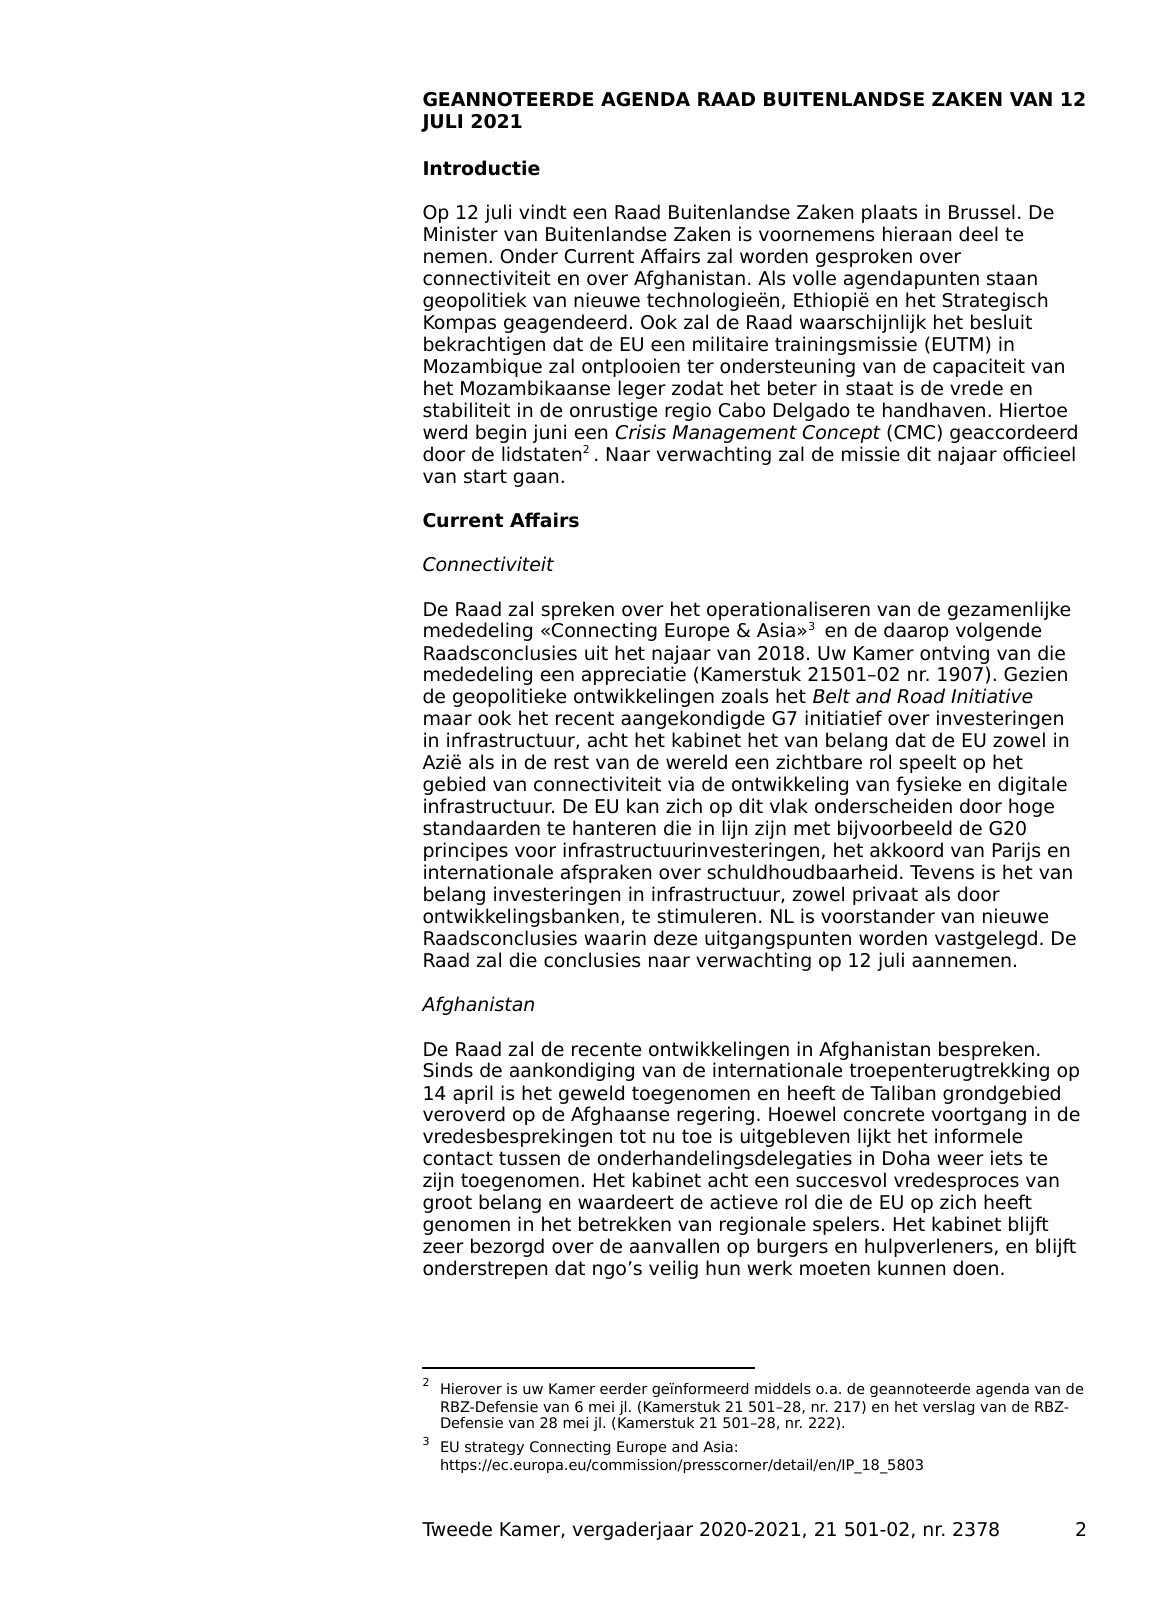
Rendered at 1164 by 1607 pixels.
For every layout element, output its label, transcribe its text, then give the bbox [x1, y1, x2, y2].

text De Raad zal de recente ontwikkelingen in Afghanistan bespreken. Sinds de aankondiging van de internationale troepenterugtrekking op 14 april is het geweld toegenomen en heeft de Taliban grondgebied veroverd op de Afghaanse regering. Hoewel concrete voortgang in de vredesbesprekingen tot nu toe is uitgebleven lijkt het informele contact tussen de onderhandelingsdelegaties in Doha weer iets te zijn toegenomen. Het kabinet acht een succesvol vredesproces van groot belang en waardeert de actieve rol die de EU op zich heeft genomen in het betrekken van regionale spelers. Het kabinet blijft zeer bezorgd over de aanvallen op burgers en hulpverleners, en blijft onderstrepen dat ngo’s veilig hun werk moeten kunnen doen. [422, 1038, 1087, 1280]
subtitle Current Affairs [422, 510, 1087, 532]
subtitle GEANNOTEERDE AGENDA RAAD BUITENLANDSE ZAKEN VAN 12 JULI 2021 [422, 89, 1087, 133]
text Op 12 juli vindt een Raad Buitenlandse Zaken plaats in Brussel. De Minister van Buitenlandse Zaken is voornemens hieraan deel te nemen. Onder Current Affairs zal worden gesproken over connectiviteit en over Afghanistan. Als volle agendapunten staan geopolitiek van nieuwe technologieën, Ethiopië en het Strategisch Kompas geagendeerd. Ook zal de Raad waarschijnlijk het besluit bekrachtigen dat de EU een militaire trainingsmissie (EUTM) in Mozambique zal ontplooien ter ondersteuning van de capaciteit van het Mozambikaanse leger zodat het beter in staat is de vrede en stabiliteit in de onrustige regio Cabo Delgado te handhaven. Hiertoe werd begin juni een Crisis Management Concept (CMC) geaccordeerd door de lidstaten. Naar verwachting zal de missie dit najaar officieel van start gaan. [422, 202, 1087, 488]
subtitle Connectiviteit [422, 554, 1087, 576]
text Hierover is uw Kamer eerder geïnformeerd middels o.a. de geannoteerde agenda van de RBZ-Defensie van 6 mei jl. (Kamerstuk 21 501–28, nr. 217) en het verslag van de RBZ-Defensie van 28 mei jl. (Kamerstuk 21 501–28, nr. 222). [422, 1377, 1087, 1432]
text EU strategy Connecting Europe and Asia: https://ec.europa.eu/commission/presscorner/detail/en/IP_18_5803 [422, 1435, 1087, 1474]
text De Raad zal spreken over het operationaliseren van de gezamenlijke mededeling «Connecting Europe & Asia» en de daarop volgende Raadsconclusies uit het najaar van 2018. Uw Kamer ontving van die mededeling een appreciatie (Kamerstuk 21501–02 nr. 1907). Gezien de geopolitieke ontwikkelingen zoals het Belt and Road Initiative maar ook het recent aangekondigde G7 initiatief over investeringen in infrastructuur, acht het kabinet het van belang dat de EU zowel in Azië als in de rest van de wereld een zichtbare rol speelt op het gebied van connectiviteit via de ontwikkeling van fysieke en digitale infrastructuur. De EU kan zich op dit vlak onderscheiden door hoge standaarden te hanteren die in lijn zijn met bijvoorbeeld de G20 principes voor infrastructuurinvesteringen, het akkoord van Parijs en internationale afspraken over schuldhoudbaarheid. Tevens is het van belang investeringen in infrastructuur, zowel privaat als door ontwikkelingsbanken, te stimuleren. NL is voorstander van nieuwe Raadsconclusies waarin deze uitgangspunten worden vastgelegd. De Raad zal die conclusies naar verwachting op 12 juli aannemen. [422, 598, 1087, 972]
subtitle Introductie [422, 158, 1087, 180]
subtitle Afghanistan [422, 994, 1087, 1016]
